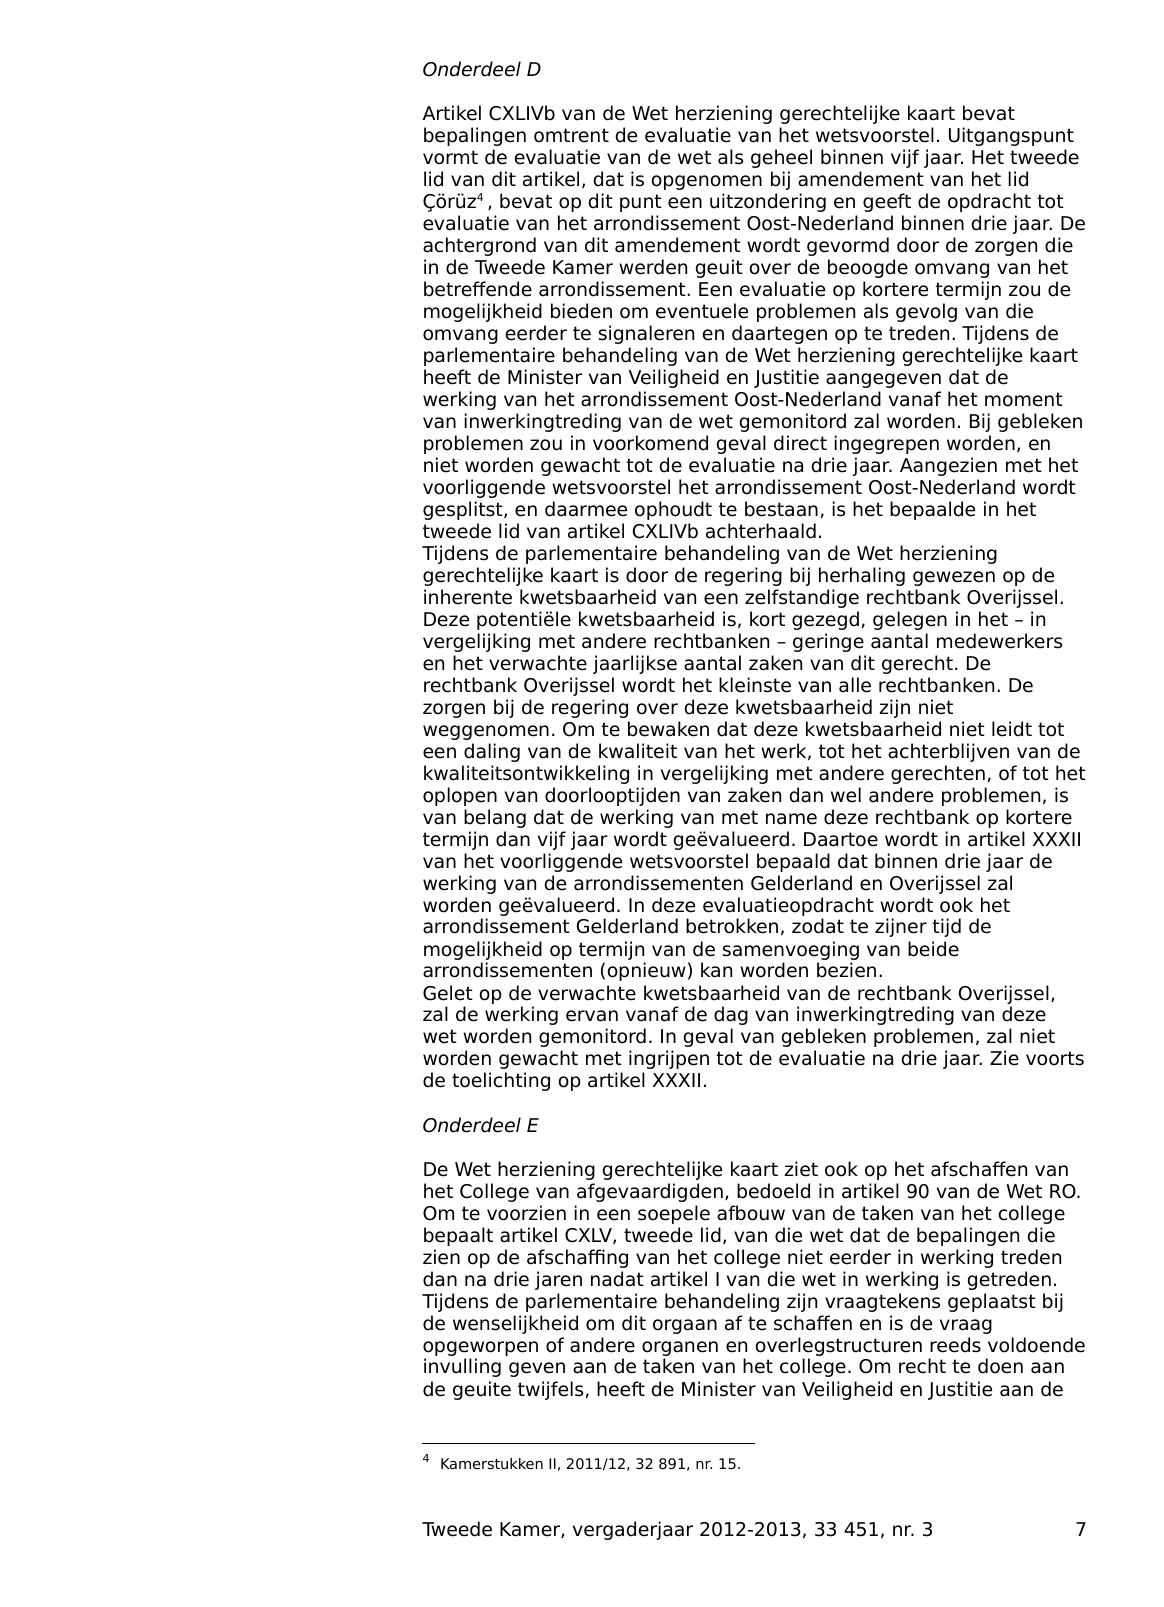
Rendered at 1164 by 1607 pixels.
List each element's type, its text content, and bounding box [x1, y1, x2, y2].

text De Wet herziening gerechtelijke kaart ziet ook op het afschaffen van het College van afgevaardigden, bedoeld in artikel 90 van de Wet RO. Om te voorzien in een soepele afbouw van de taken van het college bepaalt artikel CXLV, tweede lid, van die wet dat de bepalingen die zien op de afschaffing van het college niet eerder in werking treden dan na drie jaren nadat artikel I van die wet in werking is getreden. Tijdens de parlementaire behandeling zijn vraagtekens geplaatst bij de wenselijkheid om dit orgaan af te schaffen en is de vraag opgeworpen of andere organen en overlegstructuren reeds voldoende invulling geven aan de taken van het college. Om recht te doen aan de geuite twijfels, heeft de Minister van Veiligheid en Justitie aan de [422, 1159, 1087, 1400]
text Artikel CXLIVb van de Wet herziening gerechtelijke kaart bevat bepalingen omtrent de evaluatie van het wetsvoorstel. Uitgangspunt vormt de evaluatie van de wet als geheel binnen vijf jaar. Het tweede lid van dit artikel, dat is opgenomen bij amendement van het lid Çörüz, bevat op dit punt een uitzondering en geeft de opdracht tot evaluatie van het arrondissement Oost-Nederland binnen drie jaar. De achtergrond van dit amendement wordt gevormd door de zorgen die in de Tweede Kamer werden geuit over de beoogde omvang van het betreffende arrondissement. Een evaluatie op kortere termijn zou de mogelijkheid bieden om eventuele problemen als gevolg van die omvang eerder te signaleren en daartegen op te treden. Tijdens de parlementaire behandeling van de Wet herziening gerechtelijke kaart heeft de Minister van Veiligheid en Justitie aangegeven dat de werking van het arrondissement Oost-Nederland vanaf het moment van inwerkingtreding van de wet gemonitord zal worden. Bij gebleken problemen zou in voorkomend geval direct ingegrepen worden, en niet worden gewacht tot de evaluatie na drie jaar. Aangezien met het voorliggende wetsvoorstel het arrondissement Oost-Nederland wordt gesplitst, en daarmee ophoudt te bestaan, is het bepaalde in het tweede lid van artikel CXLIVb achterhaald. [422, 103, 1087, 543]
text Kamerstukken II, 2011/12, 32 891, nr. 15. [422, 1452, 1087, 1474]
text Gelet op de verwachte kwetsbaarheid van de rechtbank Overijssel, zal de werking ervan vanaf de dag van inwerkingtreding van deze wet worden gemonitord. In geval van gebleken problemen, zal niet worden gewacht met ingrijpen tot de evaluatie na drie jaar. Zie voorts de toelichting op artikel XXXII. [422, 982, 1087, 1092]
text Tijdens de parlementaire behandeling van de Wet herziening gerechtelijke kaart is door de regering bij herhaling gewezen op de inherente kwetsbaarheid van een zelfstandige rechtbank Overijssel. Deze potentiële kwetsbaarheid is, kort gezegd, gelegen in het – in vergelijking met andere rechtbanken – geringe aantal medewerkers en het verwachte jaarlijkse aantal zaken van dit gerecht. De rechtbank Overijssel wordt het kleinste van alle rechtbanken. De zorgen bij de regering over deze kwetsbaarheid zijn niet weggenomen. Om te bewaken dat deze kwetsbaarheid niet leidt tot een daling van de kwaliteit van het werk, tot het achterblijven van de kwaliteitsontwikkeling in vergelijking met andere gerechten, of tot het oplopen van doorlooptijden van zaken dan wel andere problemen, is van belang dat de werking van met name deze rechtbank op kortere termijn dan vijf jaar wordt geëvalueerd. Daartoe wordt in artikel XXXII van het voorliggende wetsvoorstel bepaald dat binnen drie jaar de werking van de arrondissementen Gelderland en Overijssel zal worden geëvalueerd. In deze evaluatieopdracht wordt ook het arrondissement Gelderland betrokken, zodat te zijner tijd de mogelijkheid op termijn van de samenvoeging van beide arrondissementen (opnieuw) kan worden bezien. [422, 543, 1087, 982]
subtitle Onderdeel E [422, 1114, 1087, 1136]
subtitle Onderdeel D [422, 59, 1087, 81]
